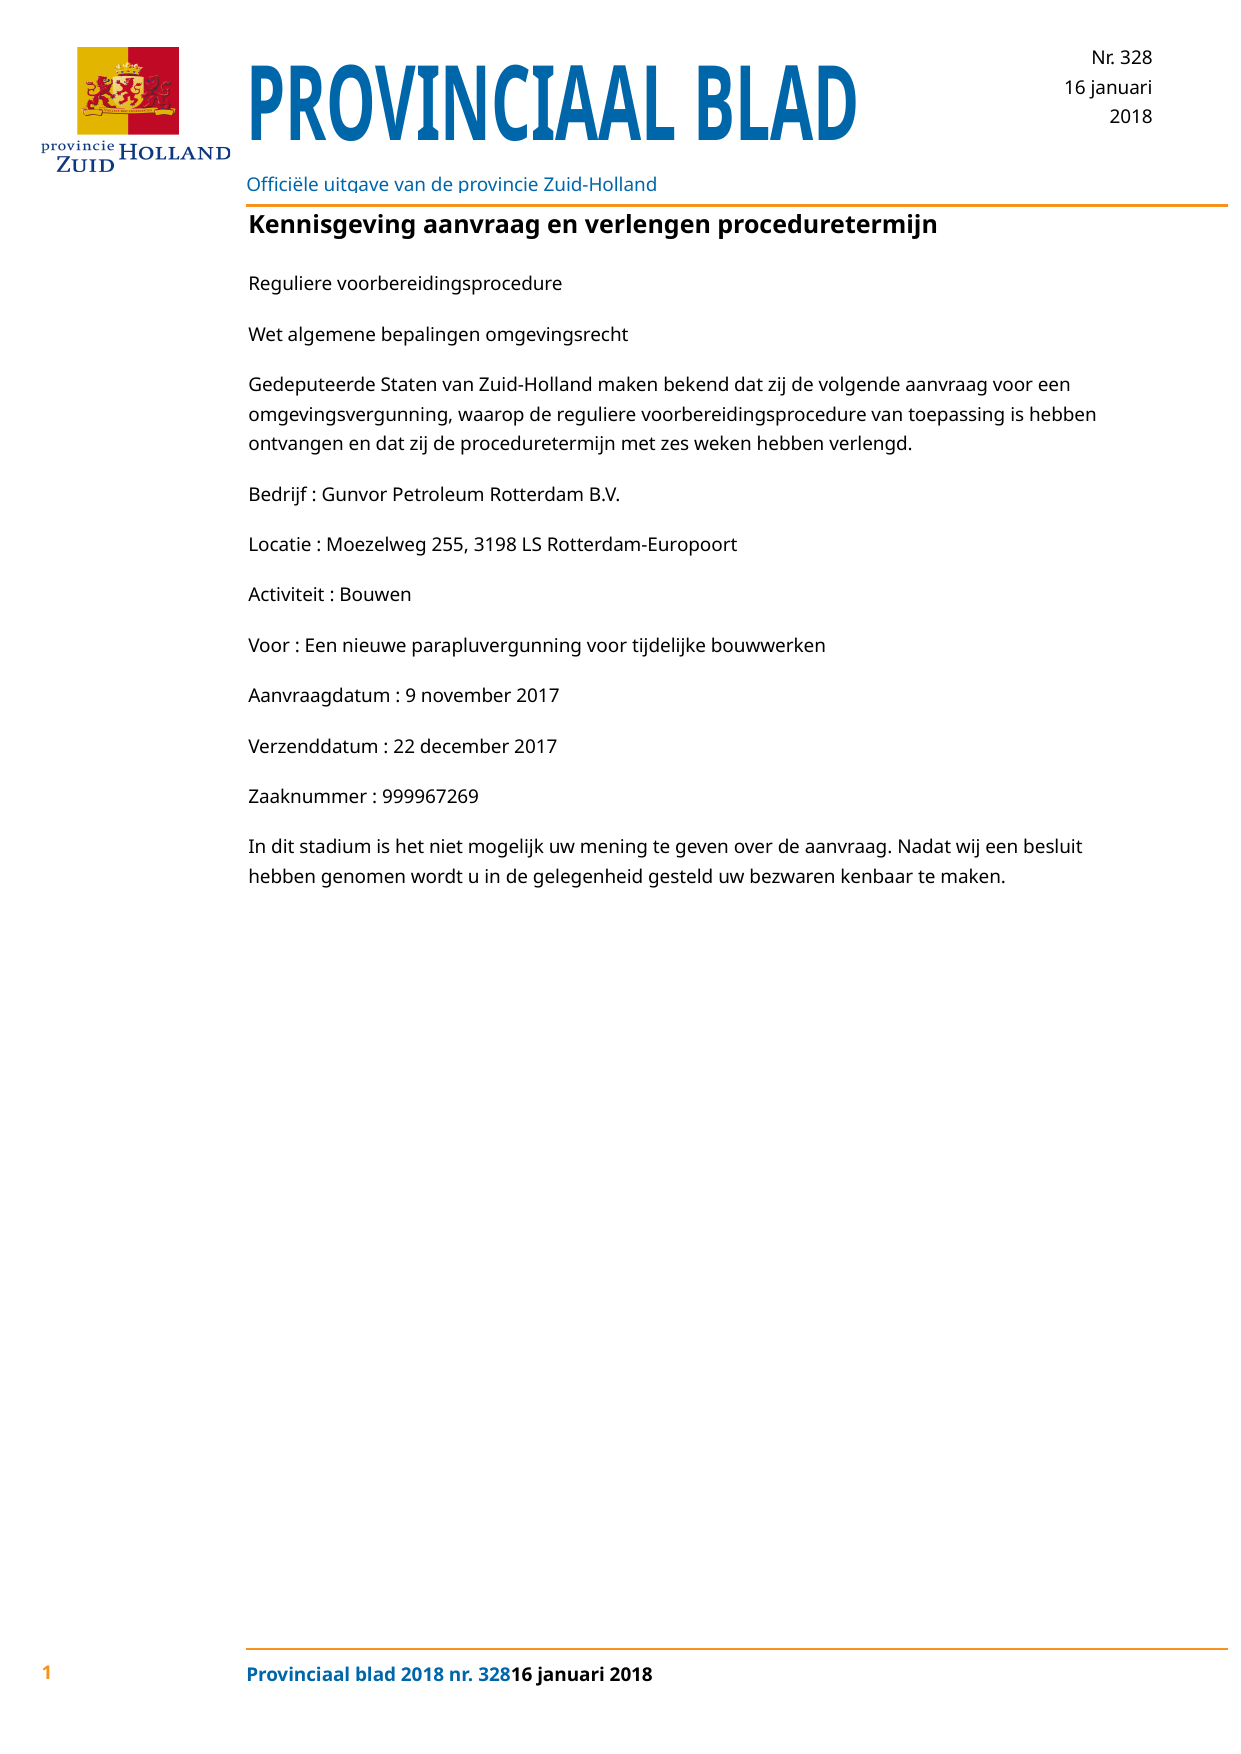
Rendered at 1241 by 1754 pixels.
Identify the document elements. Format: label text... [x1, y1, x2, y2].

text Gedeputeerde Staten van Zuid-Holland maken bekend dat zij de volgende aanvraag voor een omgevingsvergunning, waarop de reguliere voorbereidingsprocedure van toepassing is hebben ontvangen en dat zij de proceduretermijn met zes weken hebben verlengd. [248, 371, 1152, 456]
text Reguliere voorbereidingsprocedure [248, 270, 1152, 296]
text Activiteit : Bouwen [248, 582, 1152, 607]
text Wet algemene bepalingen omgevingsrecht [248, 321, 1152, 346]
picture [41, 47, 231, 172]
text In dit stadium is het niet mogelijk uw mening te geven over de aanvraag. Nadat wij een besluit hebben genomen wordt u in de gelegenheid gesteld uw bezwaren kenbaar te maken. [248, 834, 1152, 889]
text Kennisgeving aanvraag en verlengen proceduretermijn [248, 207, 1152, 241]
text Aanvraagdatum : 9 november 2017 [248, 682, 1152, 708]
text Zaaknummer : 999967269 [248, 783, 1152, 809]
text Verzenddatum : 22 december 2017 [248, 733, 1152, 758]
text Locatie : Moezelweg 255, 3198 LS Rotterdam-Europoort [248, 531, 1152, 557]
text Bedrijf : Gunvor Petroleum Rotterdam B.V. [248, 481, 1152, 506]
text Voor : Een nieuwe parapluvergunning voor tijdelijke bouwwerken [248, 632, 1152, 658]
